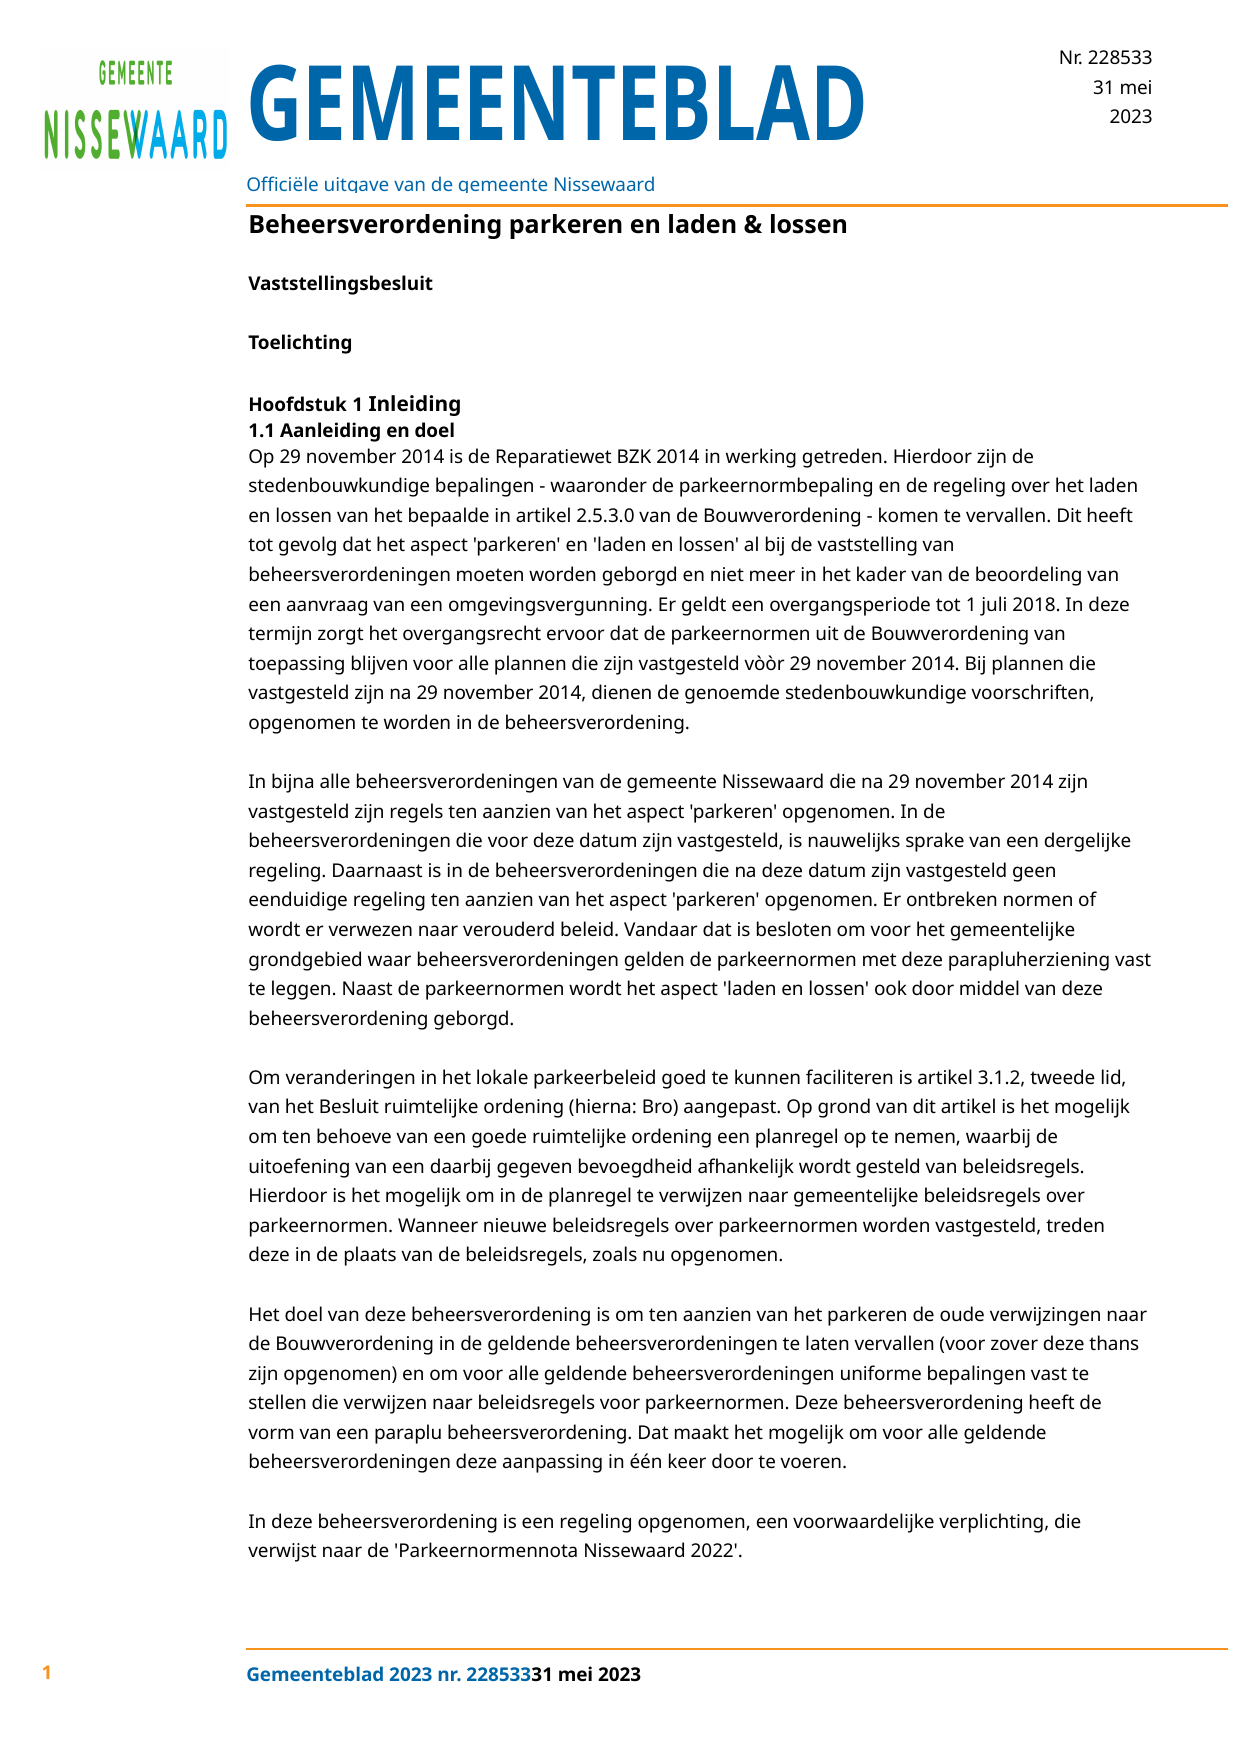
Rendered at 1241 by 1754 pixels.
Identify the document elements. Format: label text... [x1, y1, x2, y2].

picture [41, 47, 231, 172]
text In deze beheersverordening is een regeling opgenomen, een voorwaardelijke verplichting, die verwijst naar de 'Parkeernormennota Nissewaard 2022'. [248, 1508, 1152, 1563]
text Toelichting [248, 329, 1152, 355]
text Beheersverordening parkeren en laden & lossen [248, 207, 1152, 241]
text Hoofdstuk 1 Inleiding [248, 389, 1152, 417]
text 1.1 Aanleiding en doel [248, 417, 1152, 443]
text Op 29 november 2014 is de Reparatiewet BZK 2014 in werking getreden. Hierdoor zijn de stedenbouwkundige bepalingen - waaronder de parkeernormbepaling en de regeling over het laden en lossen van het bepaalde in artikel 2.5.3.0 van de Bouwverordening - komen te vervallen. Dit heeft tot gevolg dat het aspect 'parkeren' en 'laden en lossen' al bij de vaststelling van beheersverordeningen moeten worden geborgd en niet meer in het kader van de beoordeling van een aanvraag van een omgevingsvergunning. Er geldt een overgangsperiode tot 1 juli 2018. In deze termijn zorgt het overgangsrecht ervoor dat de parkeernormen uit de Bouwverordening van toepassing blijven voor alle plannen die zijn vastgesteld vòòr 29 november 2014. Bij plannen die vastgesteld zijn na 29 november 2014, dienen de genoemde stedenbouwkundige voorschriften, opgenomen te worden in de beheersverordening. [248, 443, 1152, 735]
text Vaststellingsbesluit [248, 270, 1152, 296]
text Het doel van deze beheersverordening is om ten aanzien van het parkeren de oude verwijzingen naar de Bouwverordening in de geldende beheersverordeningen te laten vervallen (voor zover deze thans zijn opgenomen) en om voor alle geldende beheersverordeningen uniforme bepalingen vast te stellen die verwijzen naar beleidsregels voor parkeernormen. Deze beheersverordening heeft de vorm van een paraplu beheersverordening. Dat maakt het mogelijk om voor alle geldende beheersverordeningen deze aanpassing in één keer door te voeren. [248, 1301, 1152, 1474]
text Om veranderingen in het lokale parkeerbeleid goed te kunnen faciliteren is artikel 3.1.2, tweede lid, van het Besluit ruimtelijke ordening (hierna: Bro) aangepast. Op grond van dit artikel is het mogelijk om ten behoeve van een goede ruimtelijke ordening een planregel op te nemen, waarbij de uitoefening van een daarbij gegeven bevoegdheid afhankelijk wordt gesteld van beleidsregels. Hierdoor is het mogelijk om in de planregel te verwijzen naar gemeentelijke beleidsregels over parkeernormen. Wanneer nieuwe beleidsregels over parkeernormen worden vastgesteld, treden deze in de plaats van de beleidsregels, zoals nu opgenomen. [248, 1064, 1152, 1267]
text In bijna alle beheersverordeningen van de gemeente Nissewaard die na 29 november 2014 zijn vastgesteld zijn regels ten aanzien van het aspect 'parkeren' opgenomen. In de beheersverordeningen die voor deze datum zijn vastgesteld, is nauwelijks sprake van een dergelijke regeling. Daarnaast is in de beheersverordeningen die na deze datum zijn vastgesteld geen eenduidige regeling ten aanzien van het aspect 'parkeren' opgenomen. Er ontbreken normen of wordt er verwezen naar verouderd beleid. Vandaar dat is besloten om voor het gemeentelijke grondgebied waar beheersverordeningen gelden de parkeernormen met deze parapluherziening vast te leggen. Naast de parkeernormen wordt het aspect 'laden en lossen' ook door middel van deze beheersverordening geborgd. [248, 768, 1152, 1031]
